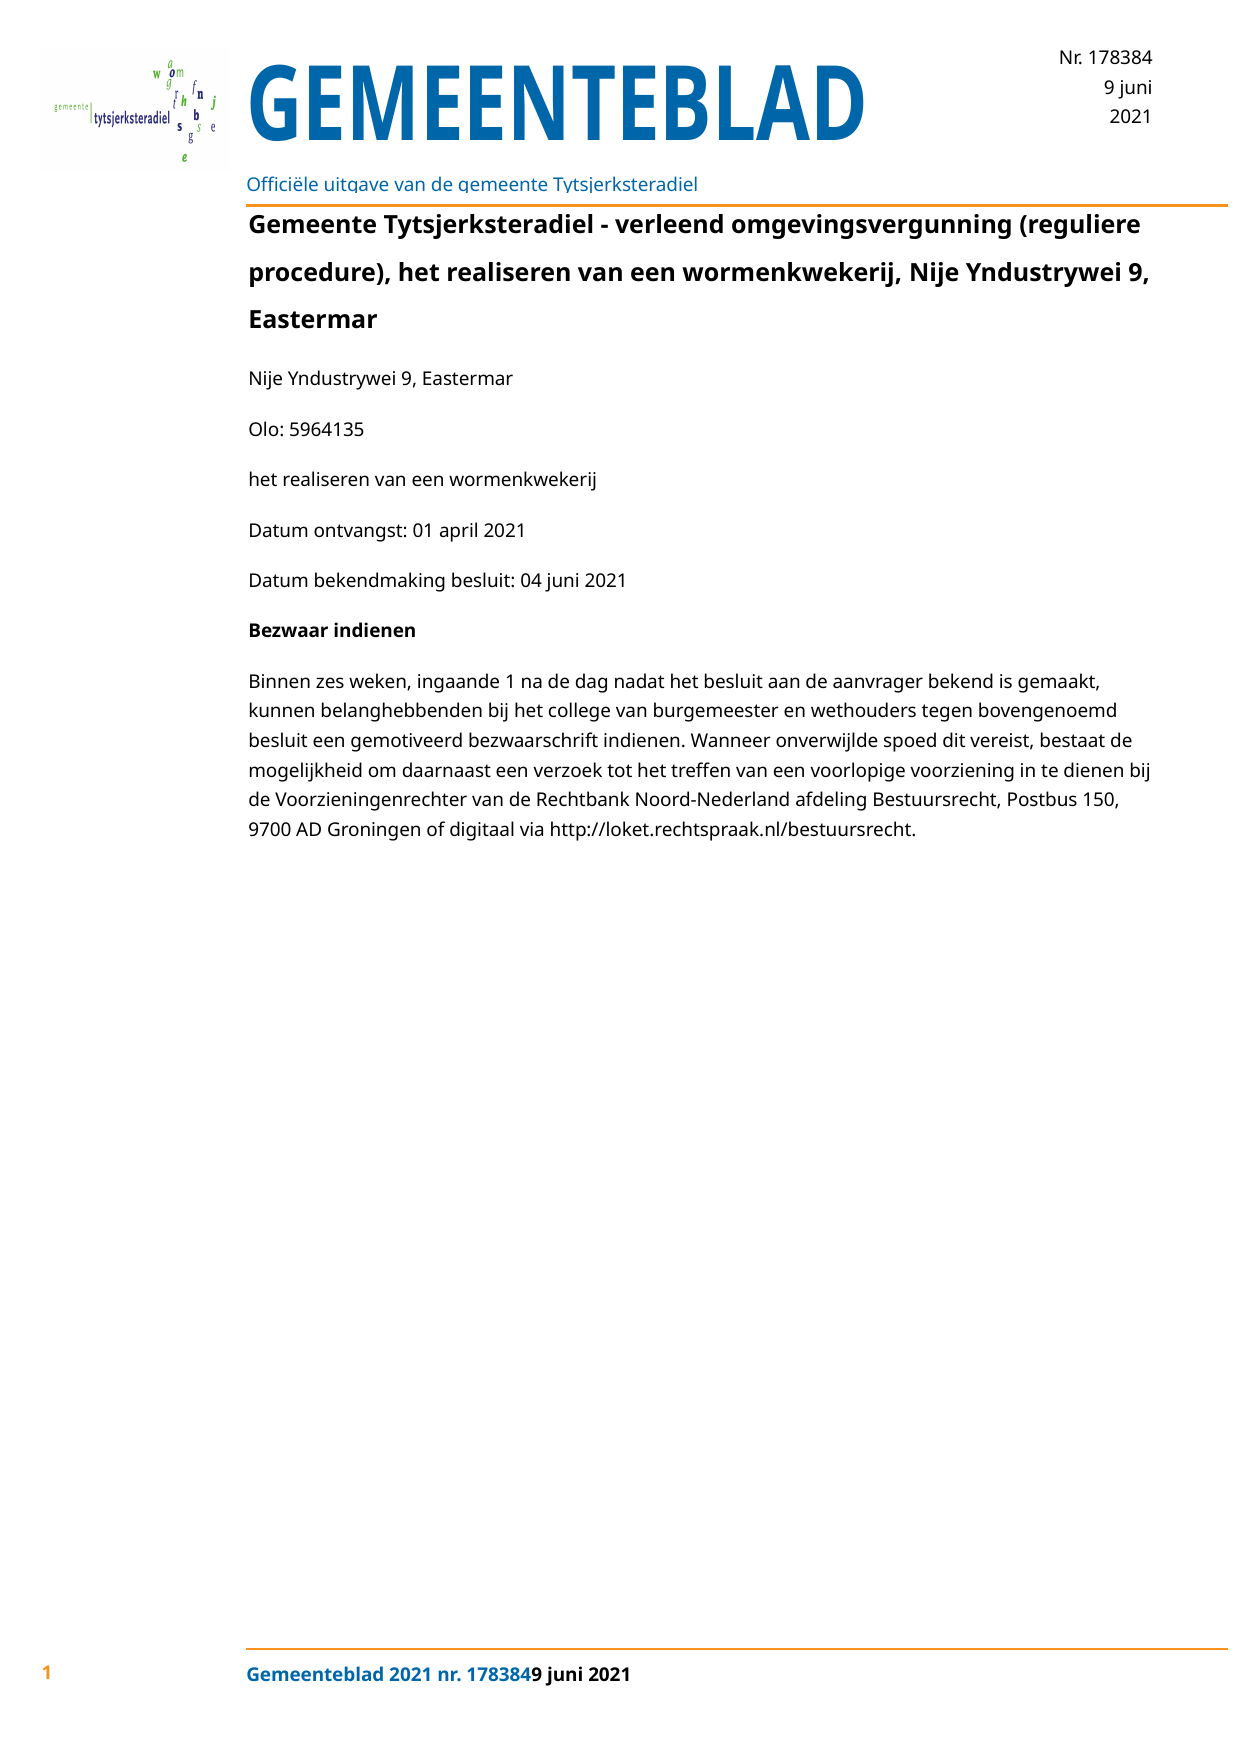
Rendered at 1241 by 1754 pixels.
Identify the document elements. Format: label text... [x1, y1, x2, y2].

text Datum bekendmaking besluit: 04 juni 2021 [248, 567, 1152, 593]
text Nije Yndustrywei 9, Eastermar [248, 366, 1152, 391]
text Olo: 5964135 [248, 416, 1152, 442]
text Bezwaar indienen [248, 618, 1152, 643]
picture [41, 47, 231, 172]
text Datum ontvangst: 01 april 2021 [248, 517, 1152, 542]
text Binnen zes weken, ingaande 1 na de dag nadat het besluit aan de aanvrager bekend is gemaakt, kunnen belanghebbenden bij het college van burgemeester en wethouders tegen bovengenoemd besluit een gemotiveerd bezwaarschrift indienen. Wanneer onverwijlde spoed dit vereist, bestaat de mogelijkheid om daarnaast een verzoek tot het treffen van een voorlopige voorziening in te dienen bij de Voorzieningenrechter van de Rechtbank Noord-Nederland afdeling Bestuursrecht, Postbus 150, 9700 AD Groningen of digitaal via http://loket.rechtspraak.nl/bestuursrecht. [248, 668, 1152, 842]
text Gemeente Tytsjerksteradiel - verleend omgevingsvergunning (reguliere procedure), het realiseren van een wormenkwekerij, Nije Yndustrywei 9, Eastermar [248, 207, 1152, 336]
text het realiseren van een wormenkwekerij [248, 466, 1152, 492]
